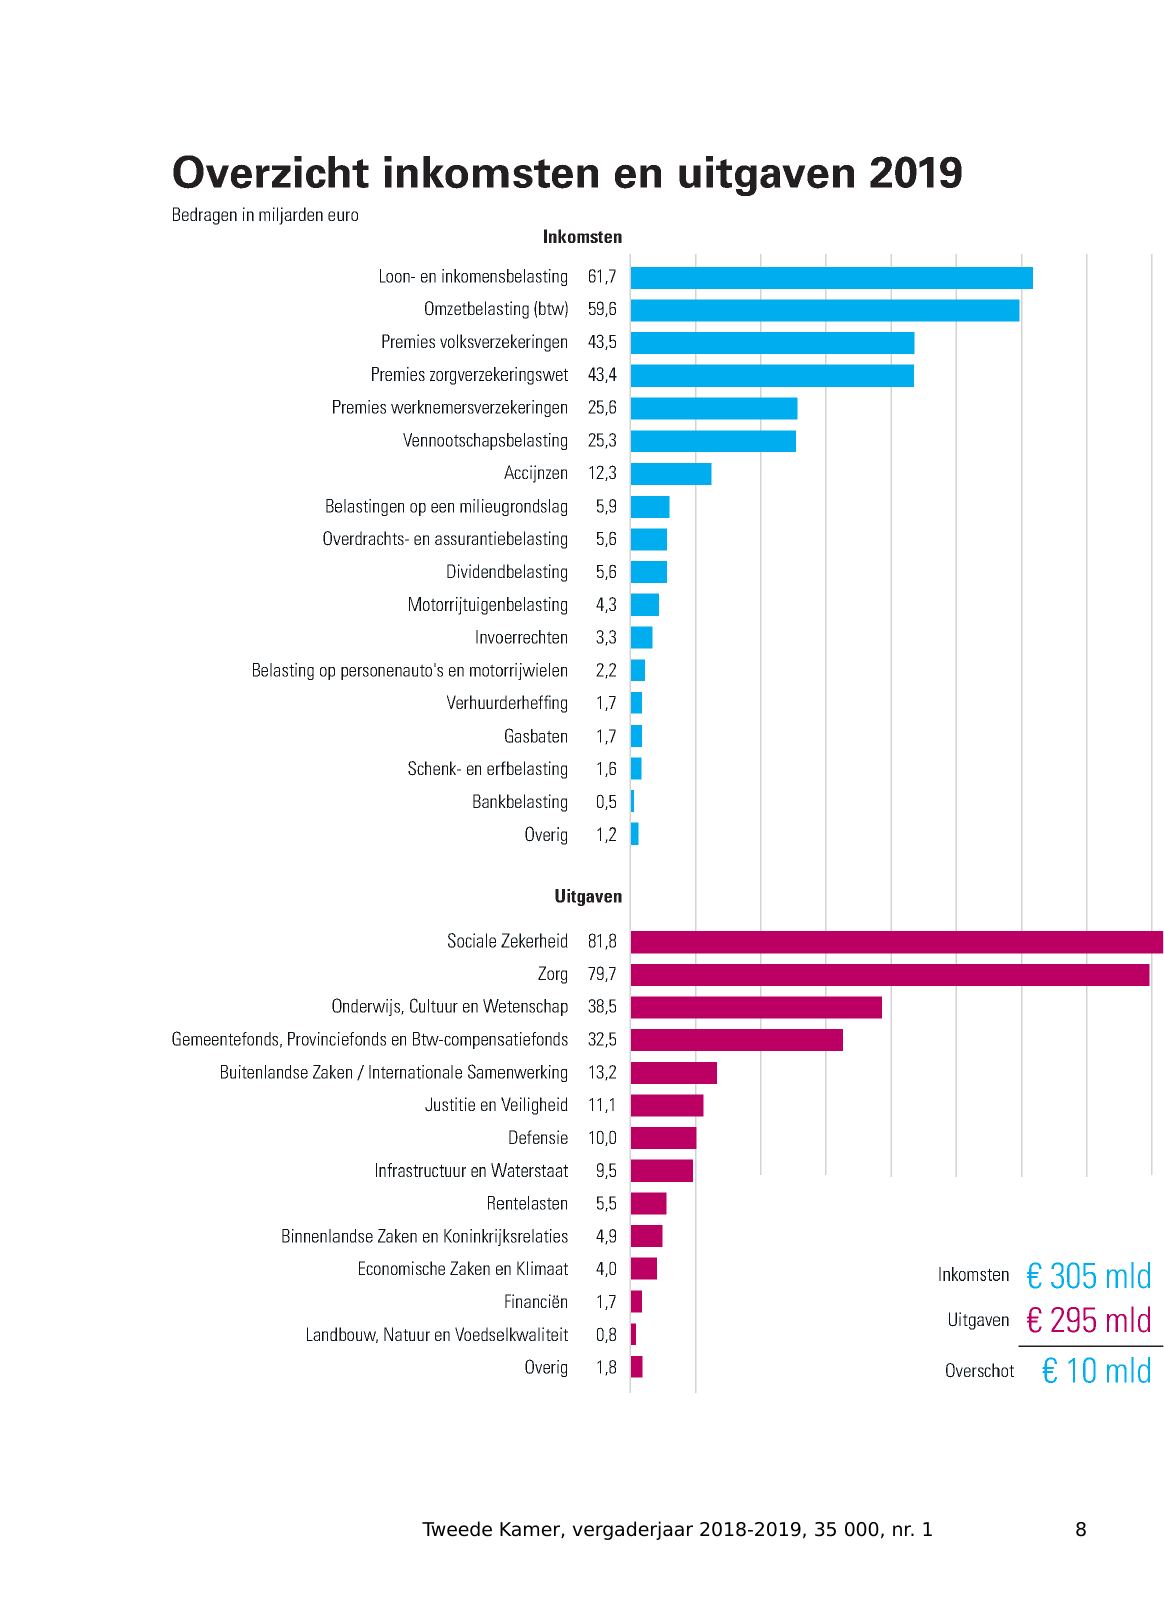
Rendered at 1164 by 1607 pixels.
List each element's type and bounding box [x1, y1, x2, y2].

picture [171, 152, 1164, 1393]
